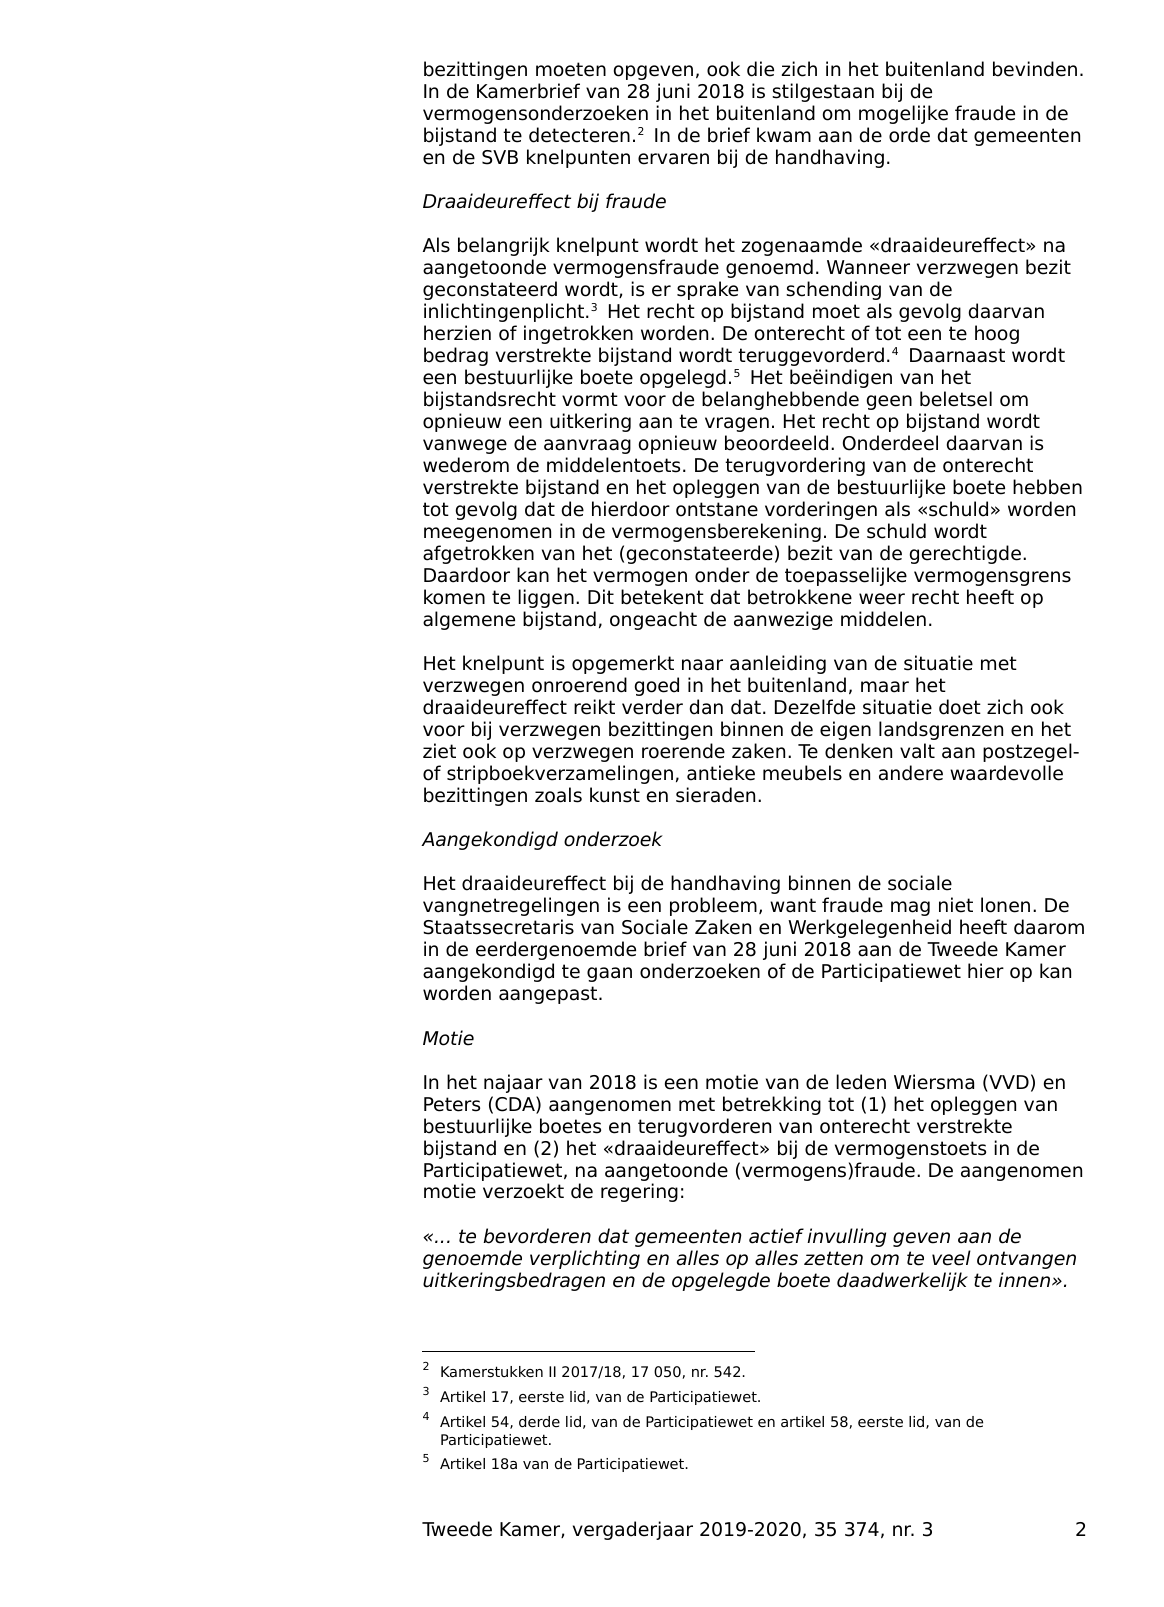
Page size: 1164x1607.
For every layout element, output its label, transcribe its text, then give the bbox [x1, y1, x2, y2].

text Het draaideureffect bij de handhaving binnen de sociale vangnetregelingen is een probleem, want fraude mag niet lonen. De Staatssecretaris van Sociale Zaken en Werkgelegenheid heeft daarom in de eerdergenoemde brief van 28 juni 2018 aan de Tweede Kamer aangekondigd te gaan onderzoeken of de Participatiewet hier op kan worden aangepast. [422, 873, 1087, 1005]
text bezittingen moeten opgeven, ook die zich in het buitenland bevinden. In de Kamerbrief van 28 juni 2018 is stilgestaan bij de vermogensonderzoeken in het buitenland om mogelijke fraude in de bijstand te detecteren. In de brief kwam aan de orde dat gemeenten en de SVB knelpunten ervaren bij de handhaving. [422, 59, 1087, 169]
text Artikel 17, eerste lid, van de Participatiewet. [422, 1385, 1087, 1407]
text Artikel 18a van de Participatiewet. [422, 1452, 1087, 1474]
subtitle Motie [422, 1027, 1087, 1049]
text Kamerstukken II 2017/18, 17 050, nr. 542. [422, 1360, 1087, 1382]
text Als belangrijk knelpunt wordt het zogenaamde «draaideureffect» na aangetoonde vermogensfraude genoemd. Wanneer verzwegen bezit geconstateerd wordt, is er sprake van schending van de inlichtingenplicht. Het recht op bijstand moet als gevolg daarvan herzien of ingetrokken worden. De onterecht of tot een te hoog bedrag verstrekte bijstand wordt teruggevorderd. Daarnaast wordt een bestuurlijke boete opgelegd. Het beëindigen van het bijstandsrecht vormt voor de belanghebbende geen beletsel om opnieuw een uitkering aan te vragen. Het recht op bijstand wordt vanwege de aanvraag opnieuw beoordeeld. Onderdeel daarvan is wederom de middelentoets. De terugvordering van de onterecht verstrekte bijstand en het opleggen van de bestuurlijke boete hebben tot gevolg dat de hierdoor ontstane vorderingen als «schuld» worden meegenomen in de vermogensberekening. De schuld wordt afgetrokken van het (geconstateerde) bezit van de gerechtigde. Daardoor kan het vermogen onder de toepasselijke vermogensgrens komen te liggen. Dit betekent dat betrokkene weer recht heeft op algemene bijstand, ongeacht de aanwezige middelen. [422, 235, 1087, 631]
text Het knelpunt is opgemerkt naar aanleiding van de situatie met verzwegen onroerend goed in het buitenland, maar het draaideureffect reikt verder dan dat. Dezelfde situatie doet zich ook voor bij verzwegen bezittingen binnen de eigen landsgrenzen en het ziet ook op verzwegen roerende zaken. Te denken valt aan postzegel- of stripboekverzamelingen, antieke meubels en andere waardevolle bezittingen zoals kunst en sieraden. [422, 653, 1087, 807]
subtitle Aangekondigd onderzoek [422, 829, 1087, 851]
text «... te bevorderen dat gemeenten actief invulling geven aan de genoemde verplichting en alles op alles zetten om te veel ontvangen uitkeringsbedragen en de opgelegde boete daadwerkelijk te innen». [422, 1226, 1087, 1292]
text Artikel 54, derde lid, van de Participatiewet en artikel 58, eerste lid, van de Participatiewet. [422, 1410, 1087, 1449]
text In het najaar van 2018 is een motie van de leden Wiersma (VVD) en Peters (CDA) aangenomen met betrekking tot (1) het opleggen van bestuurlijke boetes en terugvorderen van onterecht verstrekte bijstand en (2) het «draaideureffect» bij de vermogenstoets in de Participatiewet, na aangetoonde (vermogens)fraude. De aangenomen motie verzoekt de regering: [422, 1072, 1087, 1203]
subtitle Draaideureffect bij fraude [422, 191, 1087, 213]
